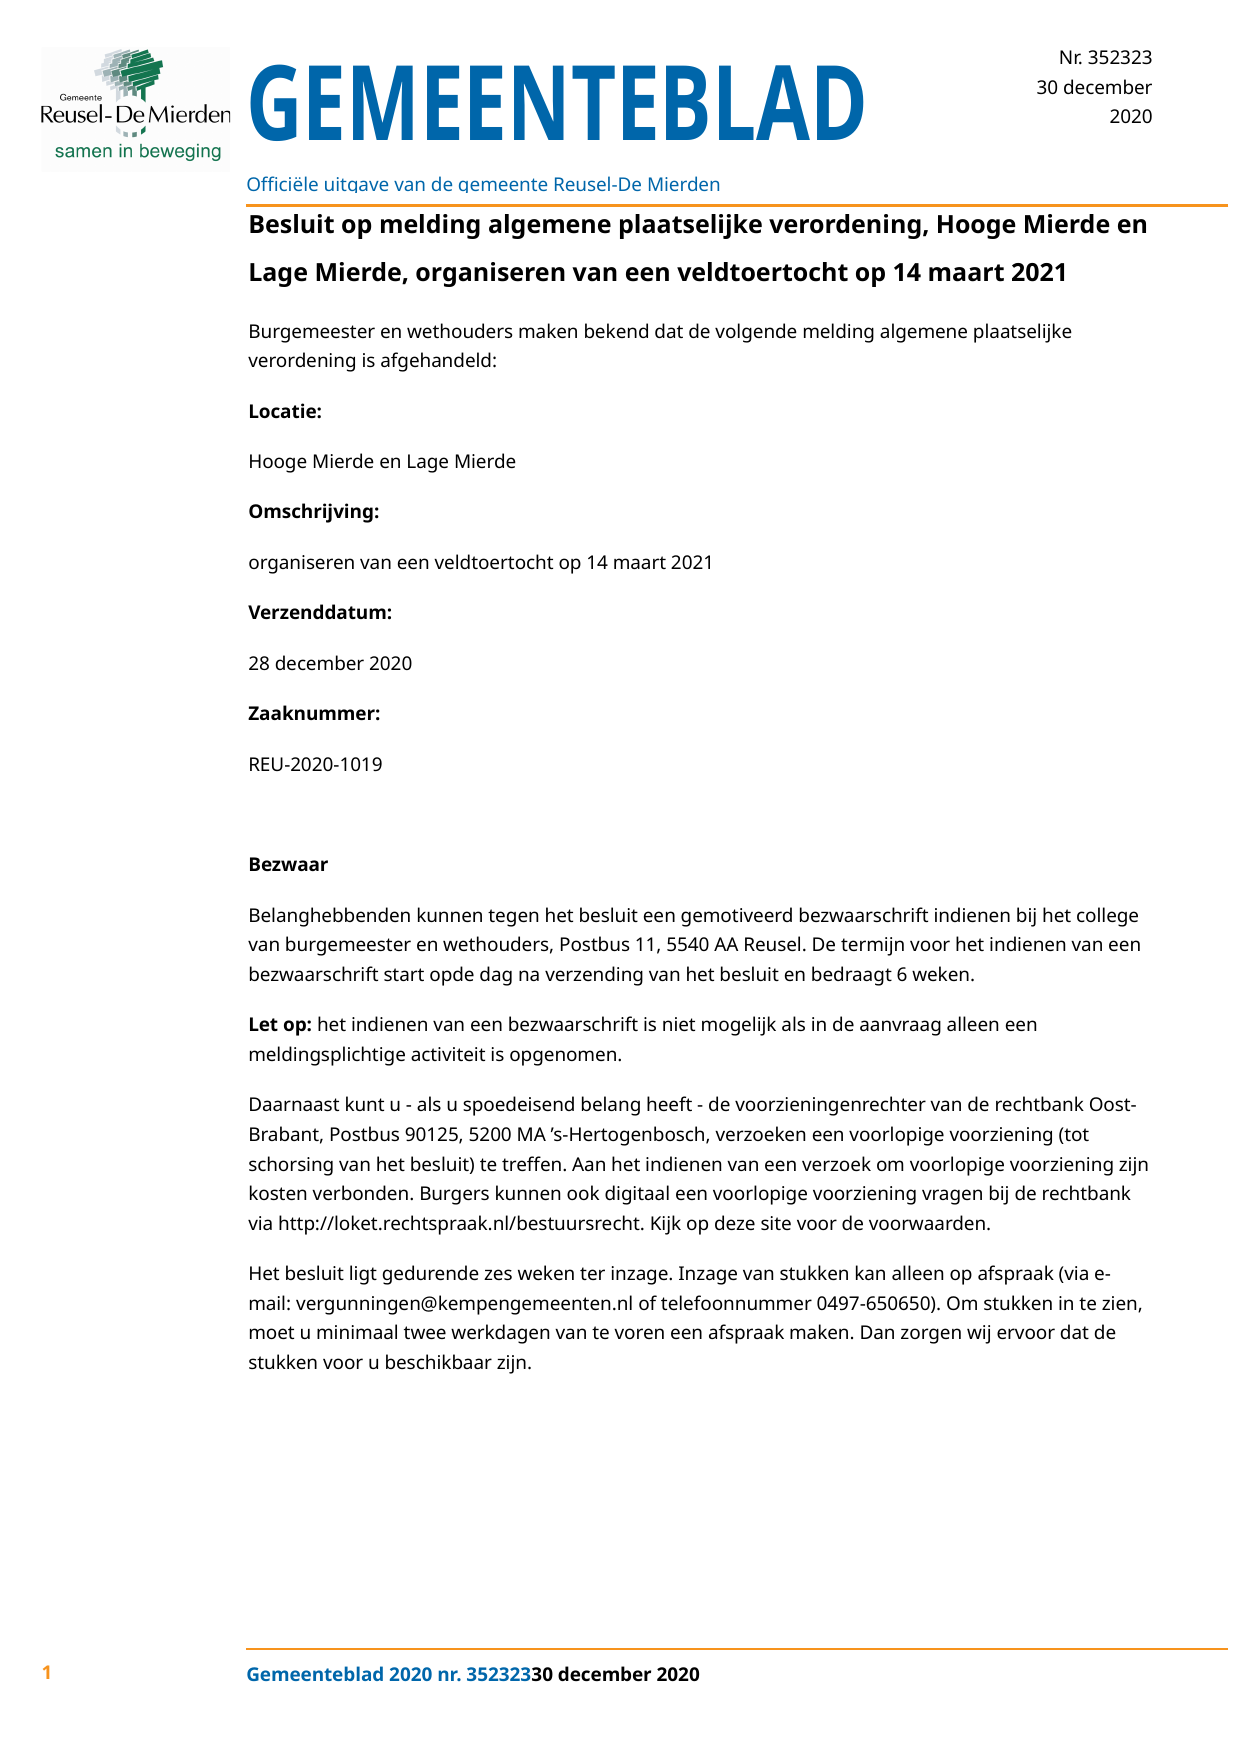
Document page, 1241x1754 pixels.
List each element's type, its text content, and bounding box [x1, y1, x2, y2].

text Omschrijving: [248, 499, 1152, 524]
text Daarnaast kunt u - als u spoedeisend belang heeft - de voorzieningenrechter van de rechtbank Oost-Brabant, Postbus 90125, 5200 MA ’s-Hertogenbosch, verzoeken een voorlopige voorziening (tot schorsing van het besluit) te treffen. Aan het indienen van een verzoek om voorlopige voorziening zijn kosten verbonden. Burgers kunnen ook digitaal een voorlopige voorziening vragen bij de rechtbank via http://loket.rechtspraak.nl/bestuursrecht. Kijk op deze site voor de voorwaarden. [248, 1092, 1152, 1236]
text Besluit op melding algemene plaatselijke verordening, Hooge Mierde en Lage Mierde, organiseren van een veldtoertocht op 14 maart 2021 [248, 207, 1152, 288]
text Belanghebbenden kunnen tegen het besluit een gemotiveerd bezwaarschrift indienen bij het college van burgemeester en wethouders, Postbus 11, 5540 AA Reusel. De termijn voor het indienen van een bezwaarschrift start opde dag na verzending van het besluit en bedraagt 6 weken. [248, 902, 1152, 987]
text Zaaknummer: [248, 700, 1152, 726]
text 28 december 2020 [248, 650, 1152, 676]
text Het besluit ligt gedurende zes weken ter inzage. Inzage van stukken kan alleen op afspraak (via e-mail: vergunningen@kempengemeenten.nl of telefoonnummer 0497-650650). Om stukken in te zien, moet u minimaal twee werkdagen van te voren een afspraak maken. Dan zorgen wij ervoor dat de stukken voor u beschikbaar zijn. [248, 1260, 1152, 1375]
text Let op: het indienen van een bezwaarschrift is niet mogelijk als in de aanvraag alleen een meldingsplichtige activiteit is opgenomen. [248, 1012, 1152, 1067]
text Hooge Mierde en Lage Mierde [248, 448, 1152, 474]
text Bezwaar [248, 852, 1152, 877]
text Locatie: [248, 398, 1152, 424]
picture [41, 47, 231, 172]
text Verzenddatum: [248, 599, 1152, 625]
text organiseren van een veldtoertocht op 14 maart 2021 [248, 549, 1152, 575]
text REU-2020-1019 [248, 751, 1152, 777]
text Burgemeester en wethouders maken bekend dat de volgende melding algemene plaatselijke verordening is afgehandeld: [248, 318, 1152, 373]
